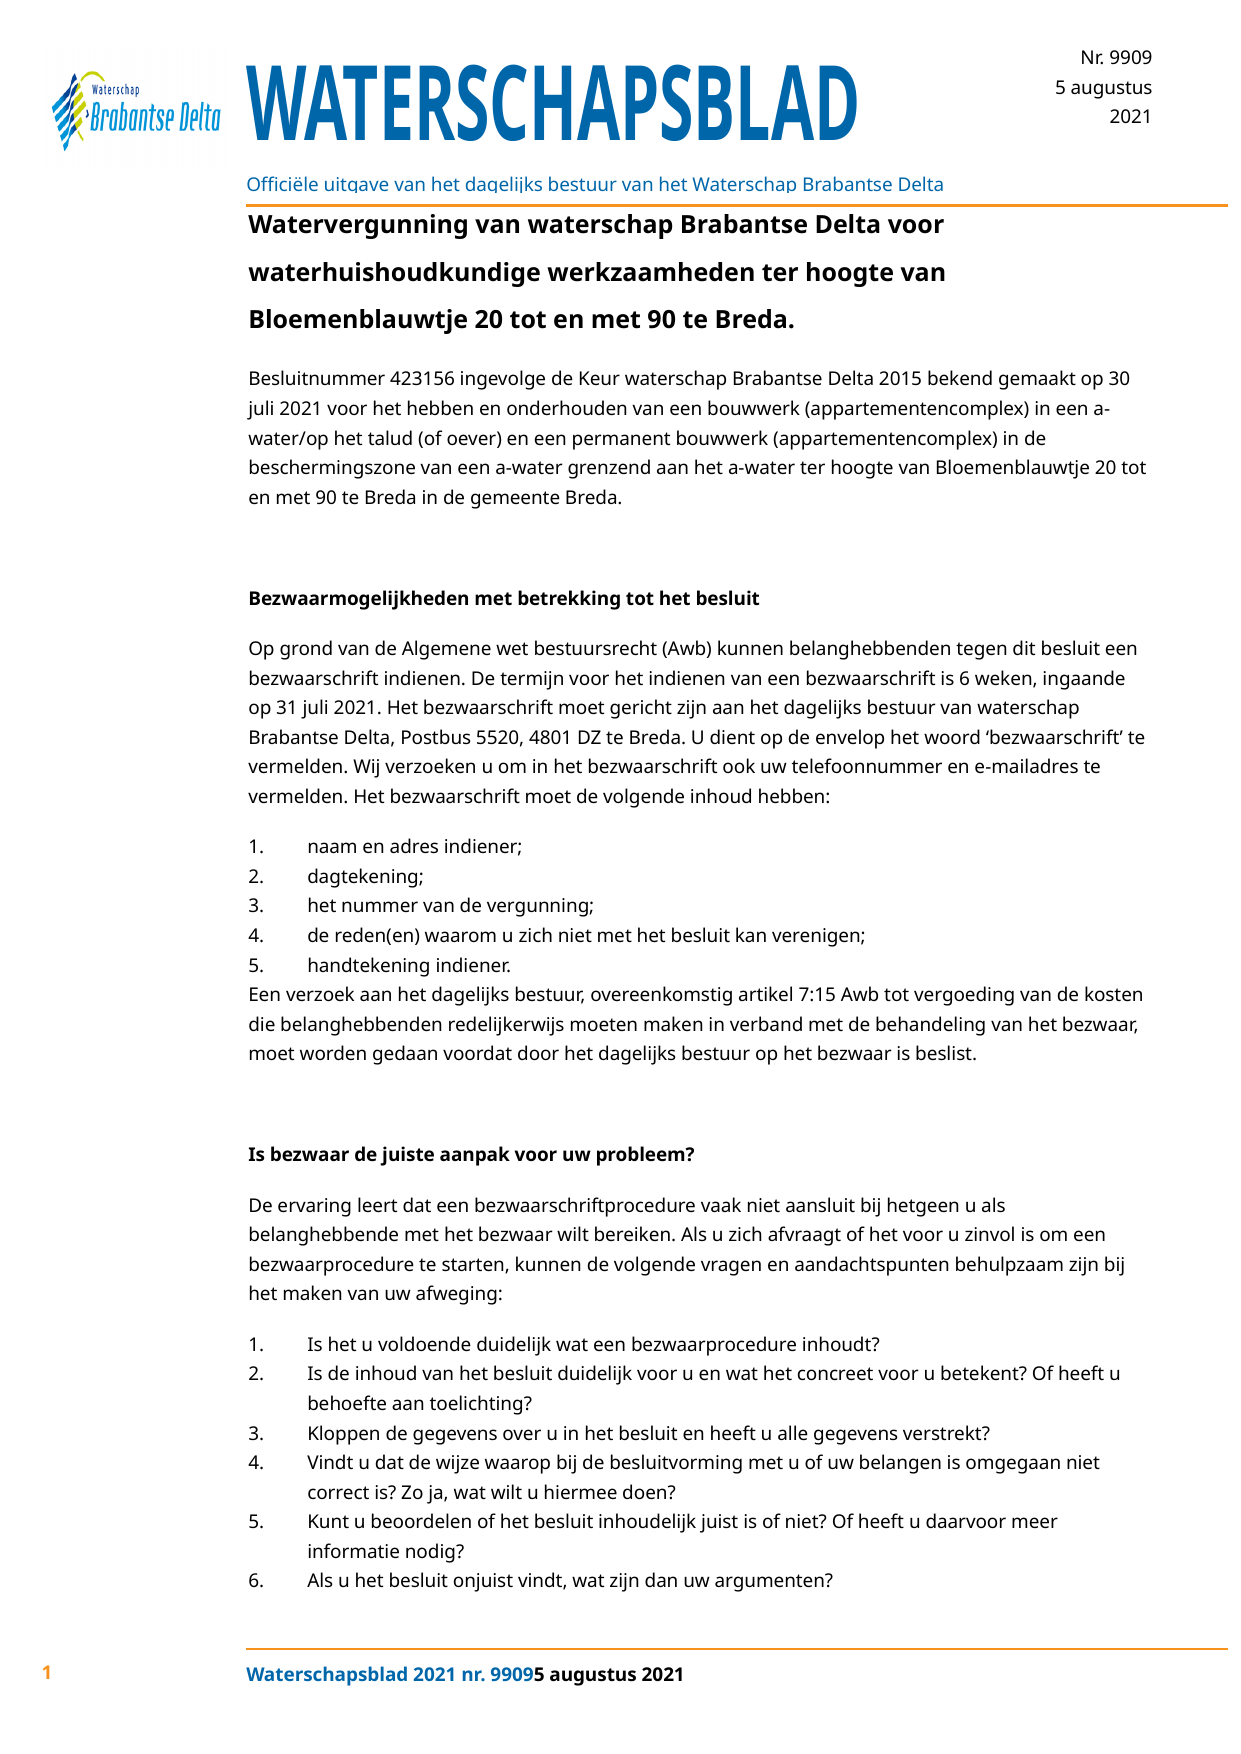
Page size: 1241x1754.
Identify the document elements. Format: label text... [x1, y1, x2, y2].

list de reden(en) waarom u zich niet met het besluit kan verenigen; [248, 922, 1152, 948]
text Is bezwaar de juiste aanpak voor uw probleem? [248, 1141, 1152, 1167]
list Is de inhoud van het besluit duidelijk voor u en wat het concreet voor u betekent? Of heeft u behoefte aan toelichting? [248, 1361, 1152, 1416]
list Vindt u dat de wijze waarop bij de besluitvorming met u of uw belangen is omgegaan niet correct is? Zo ja, wat wilt u hiermee doen? [248, 1449, 1152, 1504]
text Watervergunning van waterschap Brabantse Delta voor waterhuishoudkundige werkzaamheden ter hoogte van Bloemenblauwtje 20 tot en met 90 te Breda. [248, 207, 1152, 336]
list Kunt u beoordelen of het besluit inhoudelijk juist is of niet? Of heeft u daarvoor meer informatie nodig? [248, 1508, 1152, 1564]
list Als u het besluit onjuist vindt, wat zijn dan uw argumenten? [248, 1568, 1152, 1593]
list dagtekening; [248, 863, 1152, 889]
text De ervaring leert dat een bezwaarschriftprocedure vaak niet aansluit bij hetgeen u als belanghebbende met het bezwaar wilt bereiken. Als u zich afvraagt of het voor u zinvol is om een bezwaarprocedure te starten, kunnen de volgende vragen en aandachtspunten behulpzaam zijn bij het maken van uw afweging: [248, 1192, 1152, 1306]
list het nummer van de vergunning; [248, 893, 1152, 918]
list Is het u voldoende duidelijk wat een bezwaarprocedure inhoudt? [248, 1331, 1152, 1357]
text Op grond van de Algemene wet bestuursrecht (Awb) kunnen belanghebbenden tegen dit besluit een bezwaarschrift indienen. De termijn voor het indienen van een bezwaarschrift is 6 weken, ingaande op 31 juli 2021. Het bezwaarschrift moet gericht zijn aan het dagelijks bestuur van waterschap Brabantse Delta, Postbus 5520, 4801 DZ te Breda. U dient op de envelop het woord ‘bezwaarschrift’ te vermelden. Wij verzoeken u om in het bezwaarschrift ook uw telefoonnummer en e‑mailadres te vermelden. Het bezwaarschrift moet de volgende inhoud hebben: [248, 635, 1152, 809]
text Besluitnummer 423156 ingevolge de Keur waterschap Brabantse Delta 2015 bekend gemaakt op 30 juli 2021 voor het hebben en onderhouden van een bouwwerk (appartementencomplex) in een a-water/op het talud (of oever) en een permanent bouwwerk (appartementencomplex) in de beschermingszone van een a-water grenzend aan het a-water ter hoogte van Bloemenblauwtje 20 tot en met 90 te Breda in de gemeente Breda. [248, 366, 1152, 509]
text Een verzoek aan het dagelijks bestuur, overeenkomstig artikel 7:15 Awb tot vergoeding van de kosten die belanghebbenden redelijkerwijs moeten maken in verband met de behandeling van het bezwaar, moet worden gedaan voordat door het dagelijks bestuur op het bezwaar is beslist. [248, 981, 1152, 1066]
list handtekening indiener. [248, 952, 1152, 977]
list Kloppen de gegevens over u in het besluit en heeft u alle gegevens verstrekt? [248, 1420, 1152, 1445]
list naam en adres indiener; [248, 833, 1152, 859]
picture [41, 47, 231, 172]
text Bezwaarmogelijkheden met betrekking tot het besluit [248, 585, 1152, 610]
